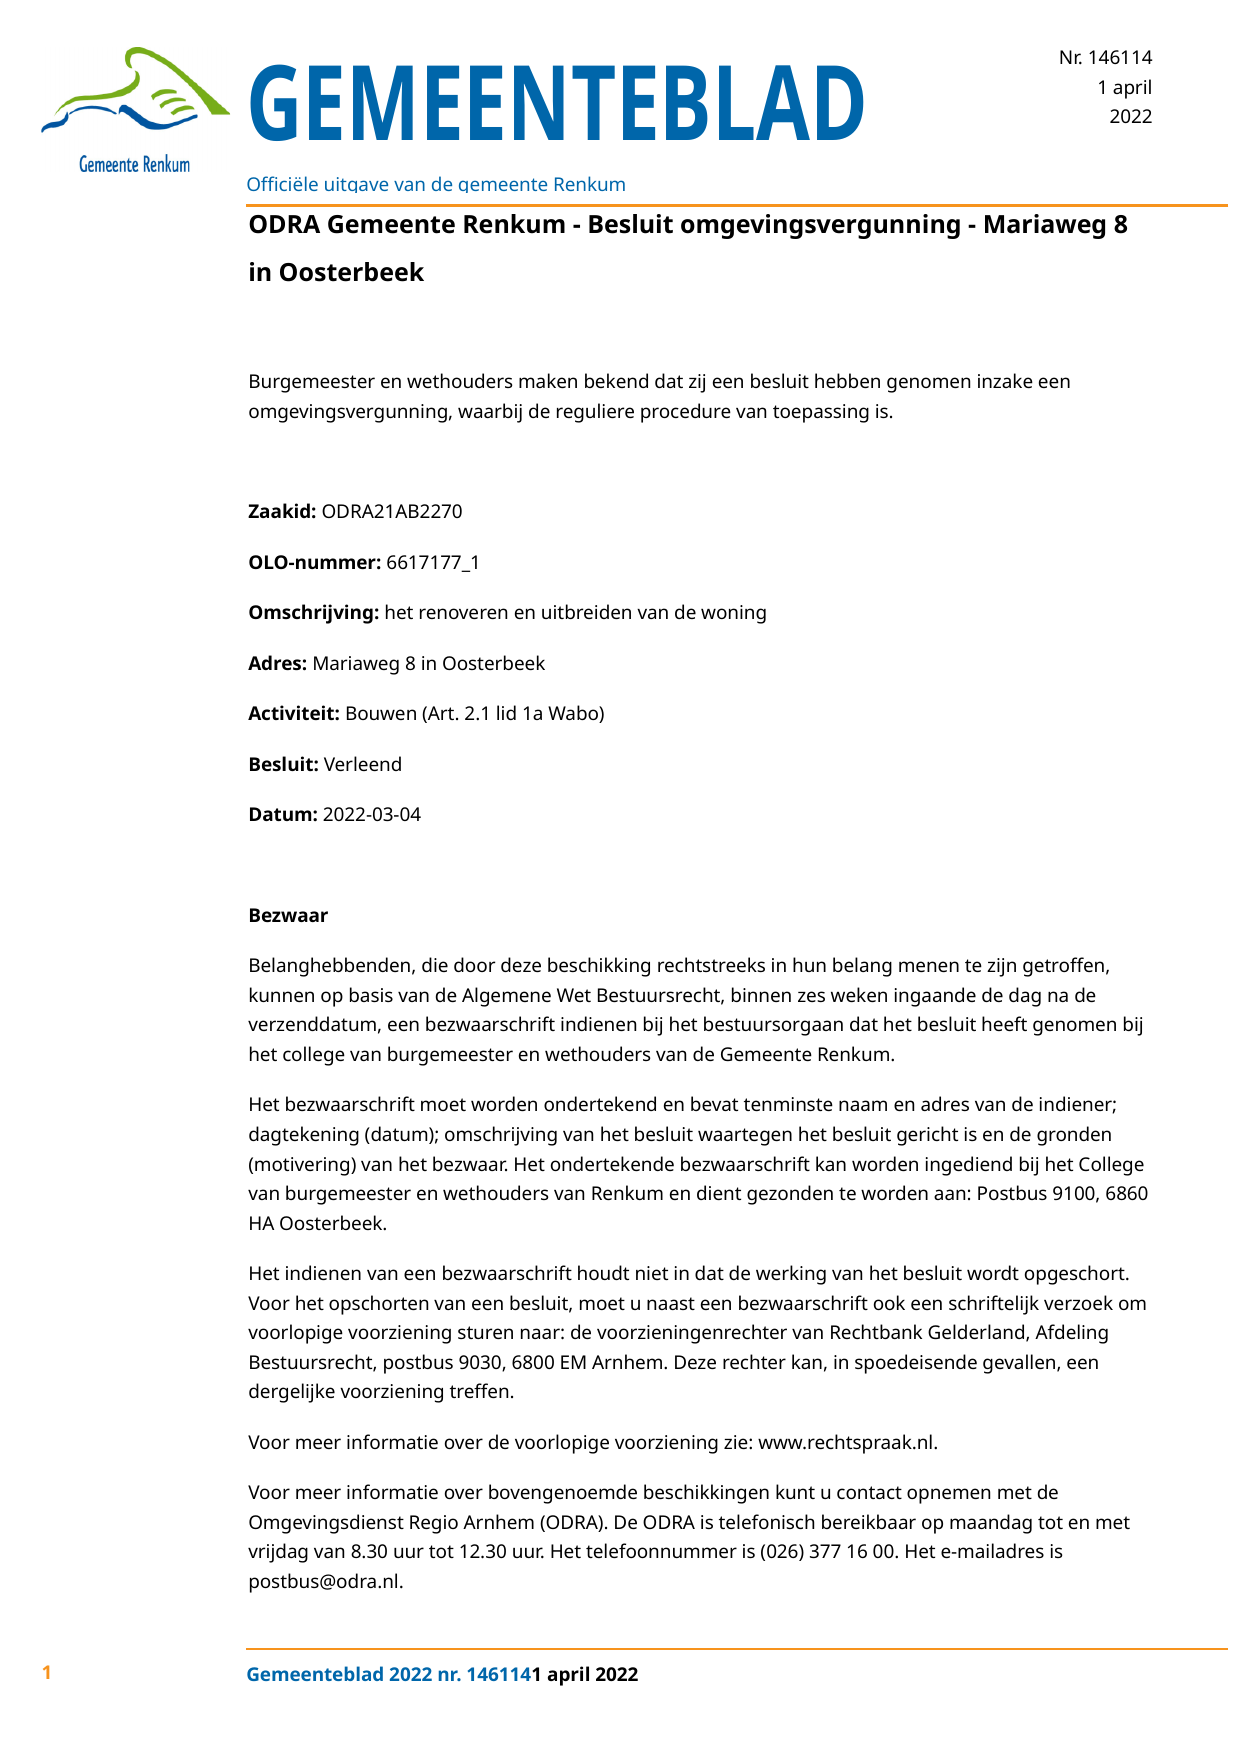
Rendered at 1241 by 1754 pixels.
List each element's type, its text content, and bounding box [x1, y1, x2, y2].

text Burgemeester en wethouders maken bekend dat zij een besluit hebben genomen inzake een omgevingsvergunning, waarbij de reguliere procedure van toepassing is. [248, 368, 1152, 424]
text Datum: 2022-03-04 [248, 801, 1152, 827]
text Het bezwaarschrift moet worden ondertekend en bevat tenminste naam en adres van de indiener; dagtekening (datum); omschrijving van het besluit waartegen het besluit gericht is en de gronden (motivering) van het bezwaar. Het ondertekende bezwaarschrift kan worden ingediend bij het College van burgemeester en wethouders van Renkum en dient gezonden te worden aan: Postbus 9100, 6860 HA Oosterbeek. [248, 1092, 1152, 1236]
text Voor meer informatie over bovengenoemde beschikkingen kunt u contact opnemen met de Omgevingsdienst Regio Arnhem (ODRA). De ODRA is telefonisch bereikbaar op maandag tot en met vrijdag van 8.30 uur tot 12.30 uur. Het telefoonnummer is (026) 377 16 00. Het e-mailadres is postbus@odra.nl. [248, 1479, 1152, 1594]
text Bezwaar [248, 902, 1152, 928]
text Voor meer informatie over de voorlopige voorziening zie: www.rechtspraak.nl. [248, 1429, 1152, 1455]
text ODRA Gemeente Renkum - Besluit omgevingsvergunning - Mariaweg 8 in Oosterbeek [248, 207, 1152, 288]
text Zaakid: ODRA21AB2270 [248, 499, 1152, 524]
picture [41, 47, 231, 172]
text OLO-nummer: 6617177_1 [248, 549, 1152, 575]
text Activiteit: Bouwen (Art. 2.1 lid 1a Wabo) [248, 700, 1152, 726]
text Belanghebbenden, die door deze beschikking rechtstreeks in hun belang menen te zijn getroffen, kunnen op basis van de Algemene Wet Bestuursrecht, binnen zes weken ingaande de dag na de verzenddatum, een bezwaarschrift indienen bij het bestuursorgaan dat het besluit heeft genomen bij het college van burgemeester en wethouders van de Gemeente Renkum. [248, 952, 1152, 1067]
text Adres: Mariaweg 8 in Oosterbeek [248, 650, 1152, 676]
text Besluit: Verleend [248, 751, 1152, 777]
text Het indienen van een bezwaarschrift houdt niet in dat de werking van het besluit wordt opgeschort. Voor het opschorten van een besluit, moet u naast een bezwaarschrift ook een schriftelijk verzoek om voorlopige voorziening sturen naar: de voorzieningenrechter van Rechtbank Gelderland, Afdeling Bestuursrecht, postbus 9030, 6800 EM Arnhem. Deze rechter kan, in spoedeisende gevallen, een dergelijke voorziening treffen. [248, 1260, 1152, 1404]
text Omschrijving: het renoveren en uitbreiden van de woning [248, 599, 1152, 625]
